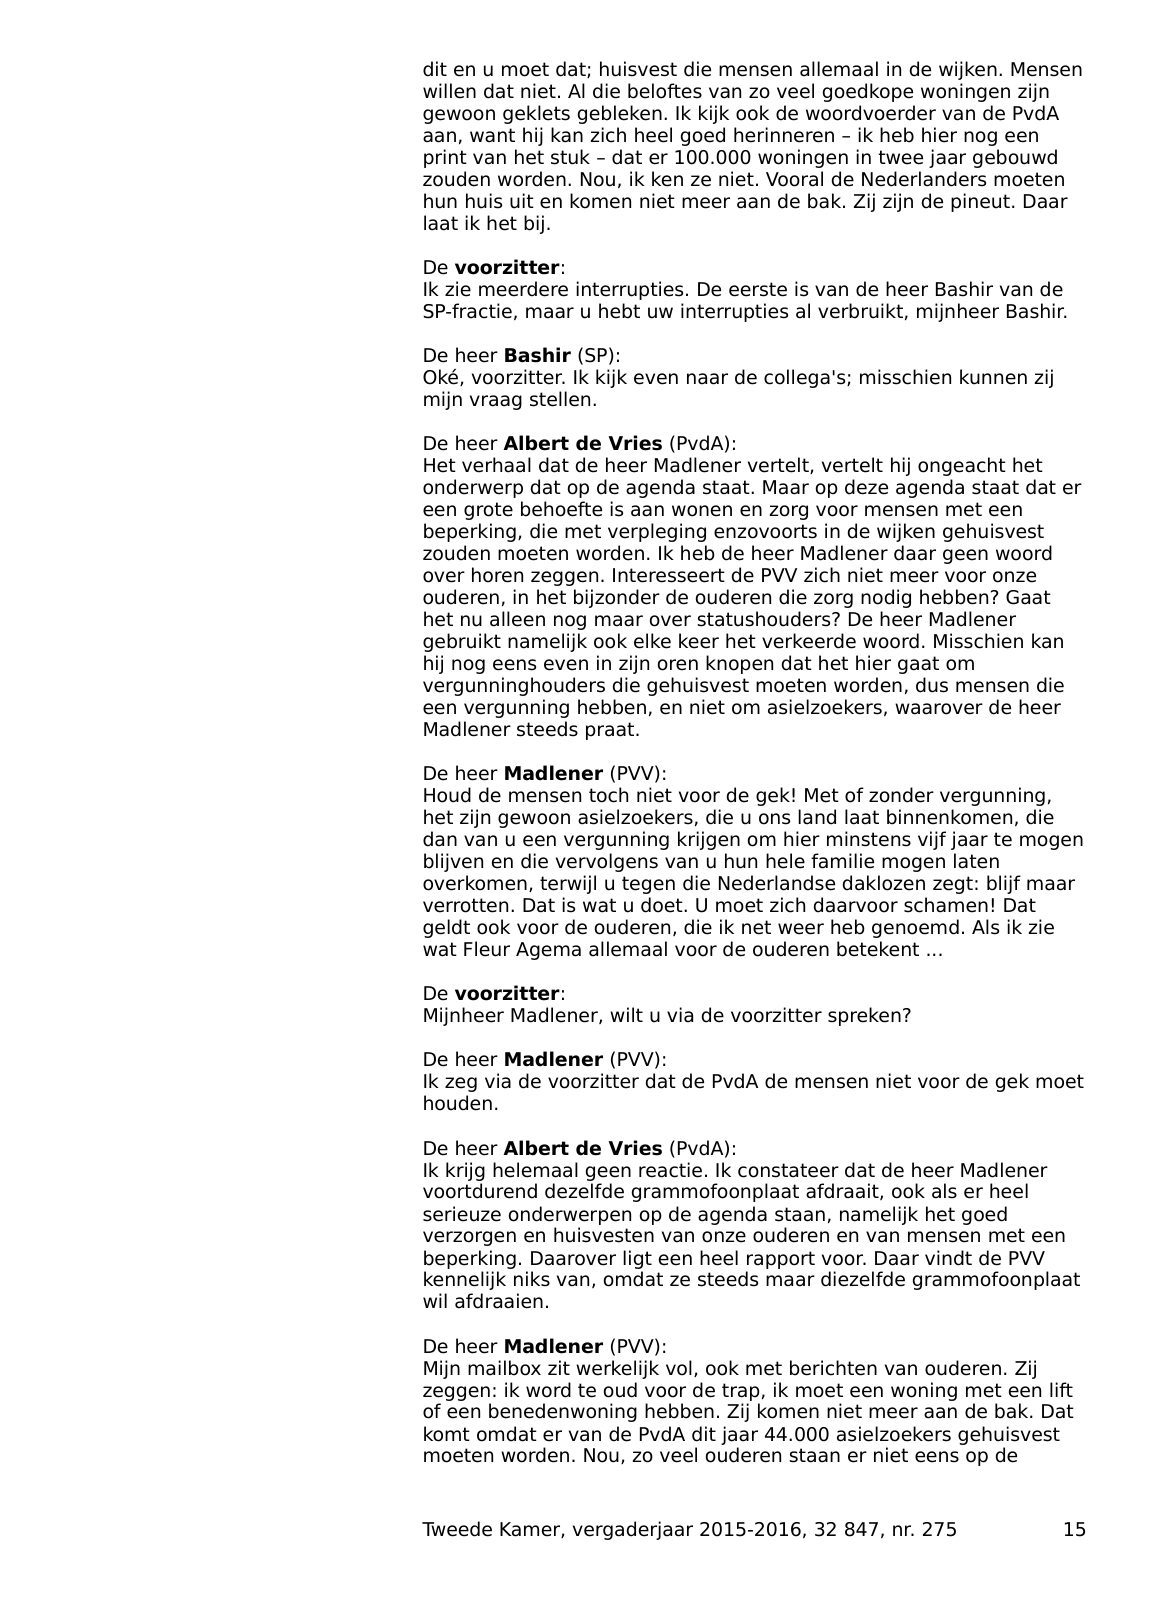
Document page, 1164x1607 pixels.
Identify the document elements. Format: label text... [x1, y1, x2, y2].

text De heer Bashir (SP): [422, 345, 1087, 367]
text De heer Madlener (PVV): [422, 763, 1087, 785]
text De heer Madlener (PVV): [422, 1049, 1087, 1071]
text Het verhaal dat de heer Madlener vertelt, vertelt hij ongeacht het onderwerp dat op de agenda staat. Maar op deze agenda staat dat er een grote behoefte is aan wonen en zorg voor mensen met een beperking, die met verpleging enzovoorts in de wijken gehuisvest zouden moeten worden. Ik heb de heer Madlener daar geen woord over horen zeggen. Interesseert de PVV zich niet meer voor onze ouderen, in het bijzonder de ouderen die zorg nodig hebben? Gaat het nu alleen nog maar over statushouders? De heer Madlener gebruikt namelijk ook elke keer het verkeerde woord. Misschien kan hij nog eens even in zijn oren knopen dat het hier gaat om vergunninghouders die gehuisvest moeten worden, dus mensen die een vergunning hebben, en niet om asielzoekers, waarover de heer Madlener steeds praat. [422, 455, 1087, 741]
text De voorzitter: [422, 983, 1087, 1005]
text De heer Madlener (PVV): [422, 1336, 1087, 1357]
text De voorzitter: [422, 257, 1087, 279]
text Ik zie meerdere interrupties. De eerste is van de heer Bashir van de SP-fractie, maar u hebt uw interrupties al verbruikt, mijnheer Bashir. [422, 279, 1087, 323]
text Mijn mailbox zit werkelijk vol, ook met berichten van ouderen. Zij zeggen: ik word te oud voor de trap, ik moet een woning met een lift of een benedenwoning hebben. Zij komen niet meer aan de bak. Dat komt omdat er van de PvdA dit jaar 44.000 asielzoekers gehuisvest moeten worden. Nou, zo veel ouderen staan er niet eens op de [422, 1357, 1087, 1467]
text De heer Albert de Vries (PvdA): [422, 433, 1087, 455]
text dit en u moet dat; huisvest die mensen allemaal in de wijken. Mensen willen dat niet. Al die beloftes van zo veel goedkope woningen zijn gewoon geklets gebleken. Ik kijk ook de woordvoerder van de PvdA aan, want hij kan zich heel goed herinneren – ik heb hier nog een print van het stuk – dat er 100.000 woningen in twee jaar gebouwd zouden worden. Nou, ik ken ze niet. Vooral de Nederlanders moeten hun huis uit en komen niet meer aan de bak. Zij zijn de pineut. Daar laat ik het bij. [422, 59, 1087, 235]
text Oké, voorzitter. Ik kijk even naar de collega's; misschien kunnen zij mijn vraag stellen. [422, 367, 1087, 411]
text De heer Albert de Vries (PvdA): [422, 1137, 1087, 1159]
text Ik krijg helemaal geen reactie. Ik constateer dat de heer Madlener voortdurend dezelfde grammofoonplaat afdraait, ook als er heel serieuze onderwerpen op de agenda staan, namelijk het goed verzorgen en huisvesten van onze ouderen en van mensen met een beperking. Daarover ligt een heel rapport voor. Daar vindt de PVV kennelijk niks van, omdat ze steeds maar diezelfde grammofoonplaat wil afdraaien. [422, 1159, 1087, 1313]
text Houd de mensen toch niet voor de gek! Met of zonder vergunning, het zijn gewoon asielzoekers, die u ons land laat binnenkomen, die dan van u een vergunning krijgen om hier minstens vijf jaar te mogen blijven en die vervolgens van u hun hele familie mogen laten overkomen, terwijl u tegen die Nederlandse daklozen zegt: blijf maar verrotten. Dat is wat u doet. U moet zich daarvoor schamen! Dat geldt ook voor de ouderen, die ik net weer heb genoemd. Als ik zie wat Fleur Agema allemaal voor de ouderen betekent ... [422, 785, 1087, 961]
text Mijnheer Madlener, wilt u via de voorzitter spreken? [422, 1005, 1087, 1027]
text Ik zeg via de voorzitter dat de PvdA de mensen niet voor de gek moet houden. [422, 1071, 1087, 1115]
